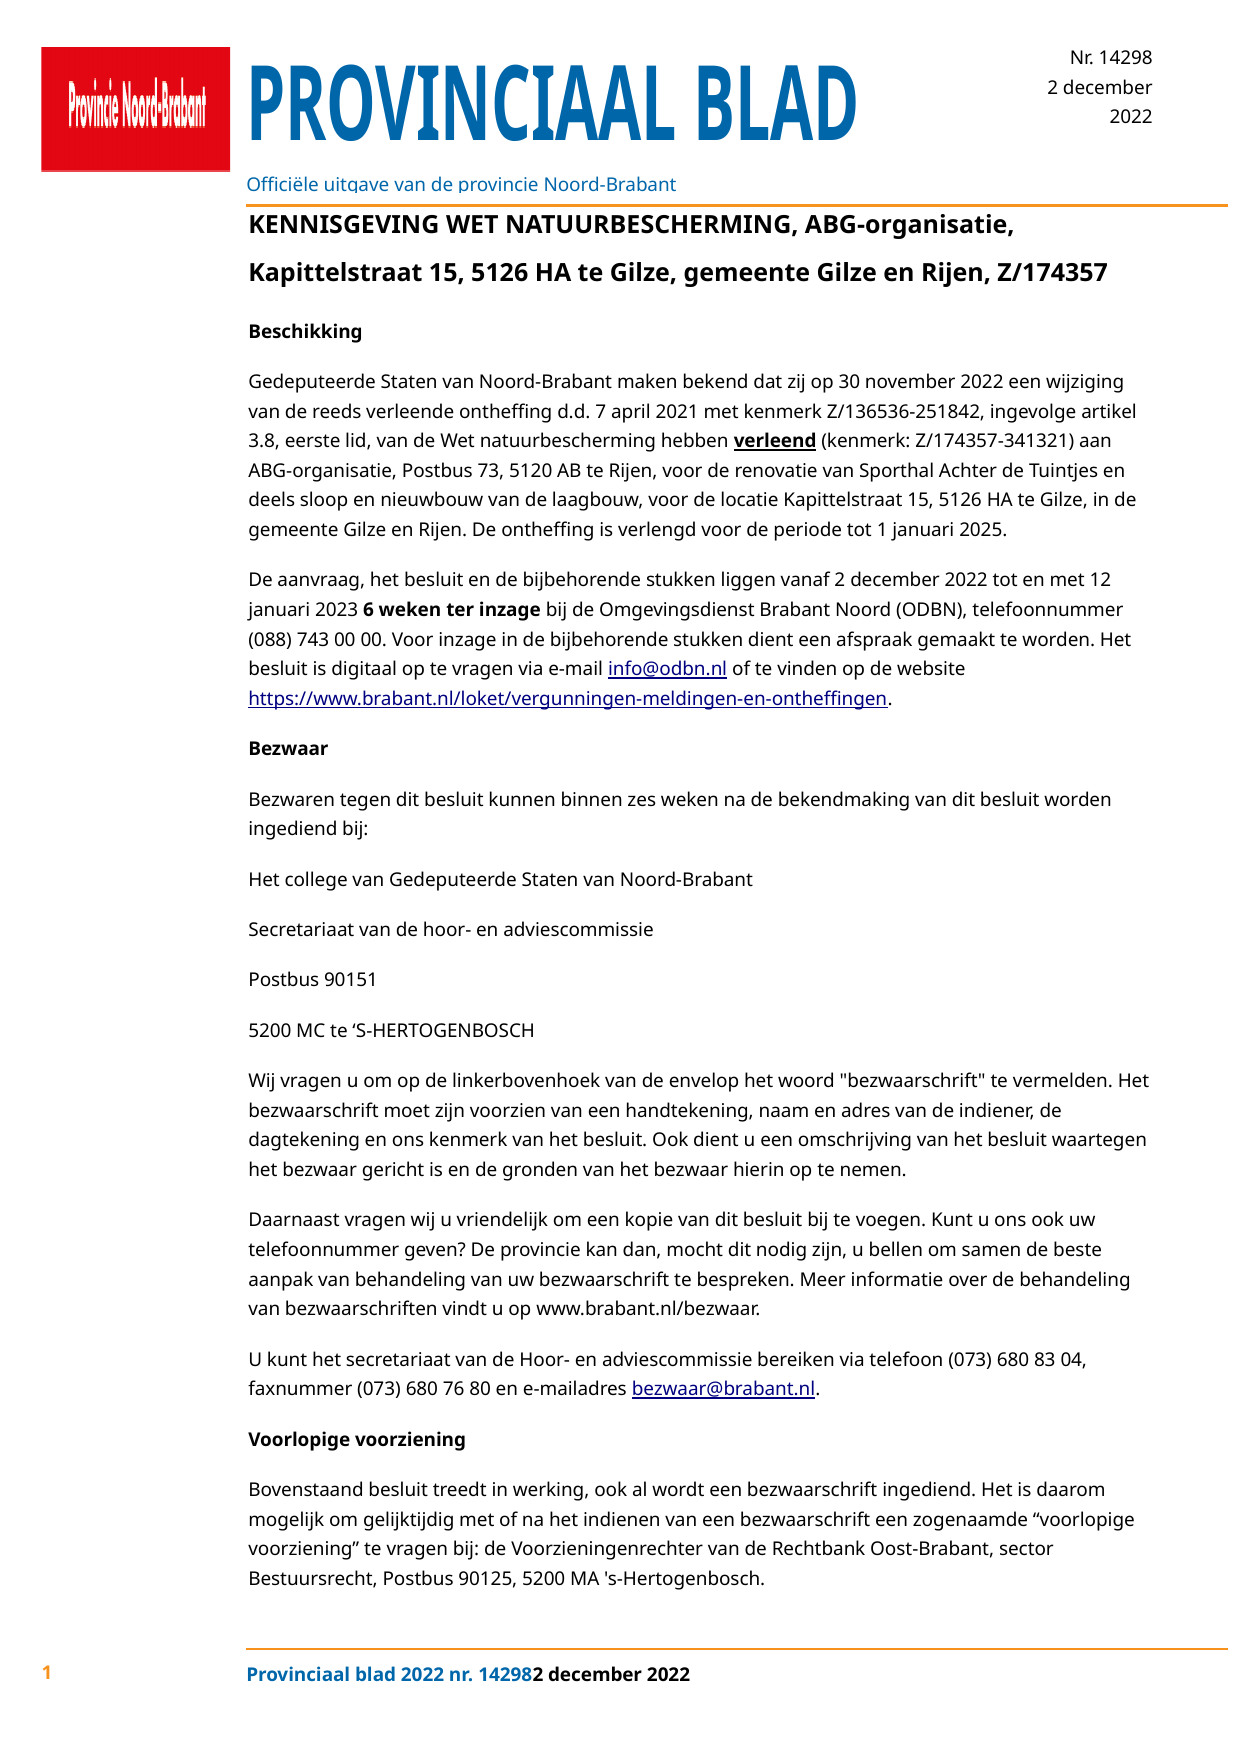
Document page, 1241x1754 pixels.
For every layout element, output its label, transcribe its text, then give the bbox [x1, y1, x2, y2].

text Voorlopige voorziening [248, 1426, 1152, 1452]
picture [41, 47, 231, 172]
text Het college van Gedeputeerde Staten van Noord-Brabant [248, 866, 1152, 892]
text Bovenstaand besluit treedt in werking, ook al wordt een bezwaarschrift ingediend. Het is daarom mogelijk om gelijktijdig met of na het indienen van een bezwaarschrift een zogenaamde “voorlopige voorziening” te vragen bij: de Voorzieningenrechter van de Rechtbank Oost-Brabant, sector Bestuursrecht, Postbus 90125, 5200 MA 's-Hertogenbosch. [248, 1476, 1152, 1591]
text U kunt het secretariaat van de Hoor- en adviescommissie bereiken via telefoon (073) 680 83 04, faxnummer (073) 680 76 80 en e-mailadres bezwaar@brabant.nl. [248, 1346, 1152, 1401]
text Bezwaren tegen dit besluit kunnen binnen zes weken na de bekendmaking van dit besluit worden ingediend bij: [248, 786, 1152, 841]
text Beschikking [248, 318, 1152, 344]
text KENNISGEVING WET NATUURBESCHERMING, ABG-organisatie, Kapittelstraat 15, 5126 HA te Gilze, gemeente Gilze en Rijen, Z/174357 [248, 207, 1152, 288]
text Secretariaat van de hoor- en adviescommissie [248, 916, 1152, 942]
text 5200 MC te ‘S‑HERTOGENBOSCH [248, 1017, 1152, 1043]
text De aanvraag, het besluit en de bijbehorende stukken liggen vanaf 2 december 2022 tot en met 12 januari 2023 6 weken ter inzage bij de Omgevingsdienst Brabant Noord (ODBN), telefoonnummer (088) 743 00 00. Voor inzage in de bijbehorende stukken dient een afspraak gemaakt te worden. Het besluit is digitaal op te vragen via e-mail info@odbn.nl of te vinden op de website https://www.brabant.nl/loket/vergunningen-meldingen-en-ontheffingen. [248, 567, 1152, 711]
text Wij vragen u om op de linkerbovenhoek van de envelop het woord "bezwaarschrift" te vermelden. Het bezwaarschrift moet zijn voorzien van een handtekening, naam en adres van de indiener, de dagtekening en ons kenmerk van het besluit. Ook dient u een omschrijving van het besluit waartegen het bezwaar gericht is en de gronden van het bezwaar hierin op te nemen. [248, 1067, 1152, 1182]
text Postbus 90151 [248, 967, 1152, 992]
text Gedeputeerde Staten van Noord-Brabant maken bekend dat zij op 30 november 2022 een wijziging van de reeds verleende ontheffing d.d. 7 april 2021 met kenmerk Z/136536-251842, ingevolge artikel 3.8, eerste lid, van de Wet natuurbescherming hebben verleend (kenmerk: Z/174357-341321) aan ABG-organisatie, Postbus 73, 5120 AB te Rijen, voor de renovatie van Sporthal Achter de Tuintjes en deels sloop en nieuwbouw van de laagbouw, voor de locatie Kapittelstraat 15, 5126 HA te Gilze, in de gemeente Gilze en Rijen. De ontheffing is verlengd voor de periode tot 1 januari 2025. [248, 368, 1152, 542]
text Bezwaar [248, 735, 1152, 761]
text Daarnaast vragen wij u vriendelijk om een kopie van dit besluit bij te voegen. Kunt u ons ook uw telefoonnummer geven? De provincie kan dan, mocht dit nodig zijn, u bellen om samen de beste aanpak van behandeling van uw bezwaarschrift te bespreken. Meer informatie over de behandeling van bezwaarschriften vindt u op www.brabant.nl/bezwaar. [248, 1207, 1152, 1321]
